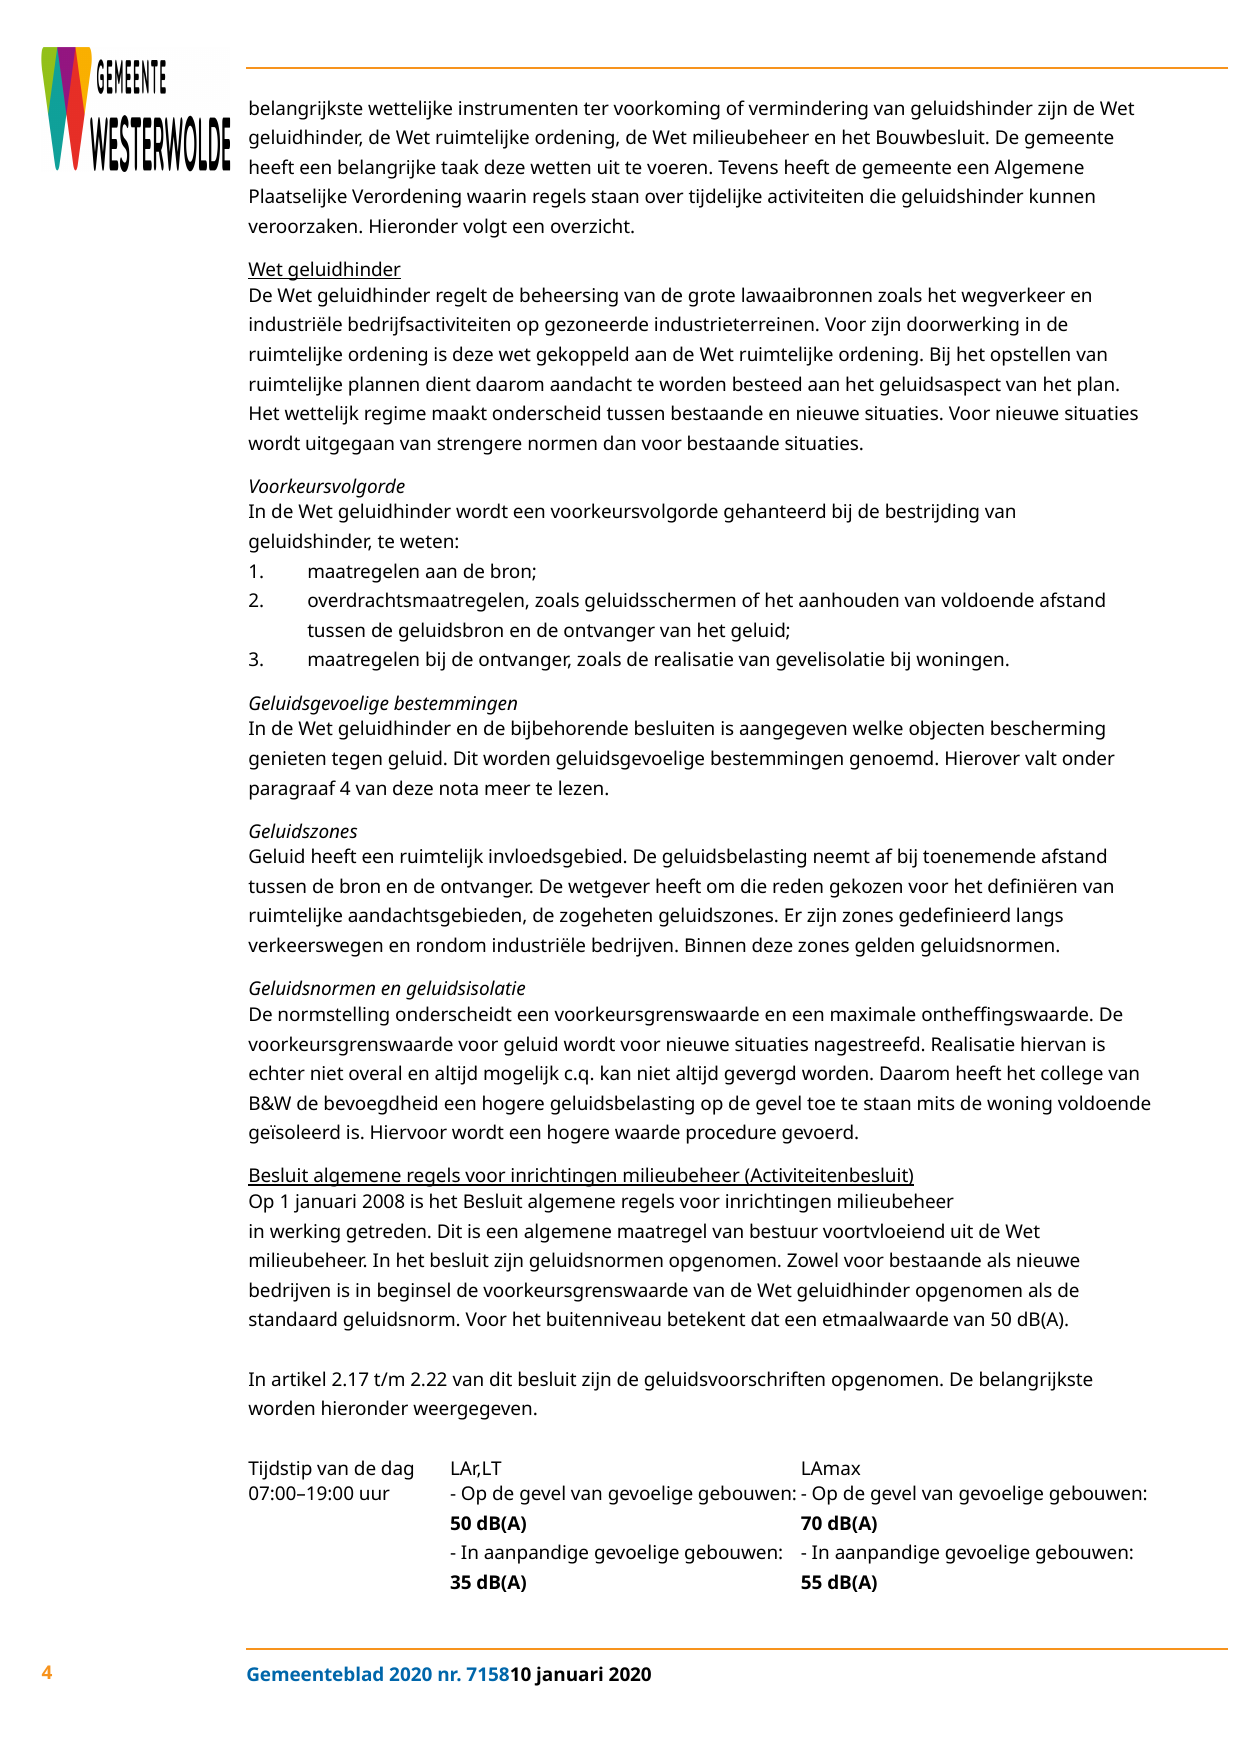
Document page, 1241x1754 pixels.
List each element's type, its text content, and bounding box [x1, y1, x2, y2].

list maatregelen bij de ontvanger, zoals de realisatie van gevelisolatie bij woningen. [248, 647, 1152, 672]
table_cell - Op de gevel van gevoelige gebouwen: 70 dB(A) - In aanpandige gevoelige gebouwen: 55 dB(A) [801, 1480, 1152, 1595]
table_header LAmax [801, 1455, 1152, 1480]
text In de Wet geluidhinder en de bijbehorende besluiten is aangegeven welke objecten bescherming genieten tegen geluid. Dit worden geluidsgevoelige bestemmingen genoemd. Hierover valt onder paragraaf 4 van deze nota meer te lezen. [248, 716, 1152, 800]
list maatregelen aan de bron; [248, 558, 1152, 584]
picture [41, 47, 231, 172]
table_header LAr,LT [450, 1455, 801, 1480]
text Besluit algemene regels voor inrichtingen milieubeheer (Activiteitenbesluit) [248, 1163, 1152, 1188]
text Voorkeursvolgorde [248, 473, 1152, 499]
text De Wet geluidhinder regelt de beheersing van de grote lawaaibronnen zoals het wegverkeer en industriële bedrijfsactiviteiten op gezoneerde industrieterreinen. Voor zijn doorwerking in de ruimtelijke ordening is deze wet gekoppeld aan de Wet ruimtelijke ordening. Bij het opstellen van ruimtelijke plannen dient daarom aandacht te worden besteed aan het geluidsaspect van het plan. Het wettelijk regime maakt onderscheid tussen bestaande en nieuwe situaties. Voor nieuwe situaties wordt uitgegaan van strengere normen dan voor bestaande situaties. [248, 282, 1152, 456]
text Geluidsgevoelige bestemmingen [248, 690, 1152, 716]
text geluidshinder, te weten: [248, 528, 1152, 554]
table_cell - Op de gevel van gevoelige gebouwen: 50 dB(A) - In aanpandige gevoelige gebouwen: 35 dB(A) [450, 1480, 801, 1595]
list tussen de geluidsbron en de ontvanger van het geluid; [248, 617, 1152, 643]
table_cell 07:00–19:00 uur [248, 1480, 450, 1595]
text In artikel 2.17 t/m 2.22 van dit besluit zijn de geluidsvoorschriften opgenomen. De belangrijkste worden hieronder weergegeven. [248, 1366, 1152, 1421]
text Geluidszones [248, 818, 1152, 843]
text Geluid heeft een ruimtelijk invloedsgebied. De geluidsbelasting neemt af bij toenemende afstand tussen de bron en de ontvanger. De wetgever heeft om die reden gekozen voor het definiëren van ruimtelijke aandachtsgebieden, de zogeheten geluidszones. Er zijn zones gedefinieerd langs verkeerswegen en rondom industriële bedrijven. Binnen deze zones gelden geluidsnormen. [248, 843, 1152, 958]
table_header Tijdstip van de dag [248, 1455, 450, 1480]
text belangrijkste wettelijke instrumenten ter voorkoming of vermindering van geluidshinder zijn de Wet geluidhinder, de Wet ruimtelijke ordening, de Wet milieubeheer en het Bouwbesluit. De gemeente heeft een belangrijke taak deze wetten uit te voeren. Tevens heeft de gemeente een Algemene Plaatselijke Verordening waarin regels staan over tijdelijke activiteiten die geluidshinder kunnen veroorzaken. Hieronder volgt een overzicht. [248, 95, 1152, 239]
text Geluidsnormen en geluidsisolatie [248, 975, 1152, 1001]
text Op 1 januari 2008 is het Besluit algemene regels voor inrichtingen milieubeheer [248, 1188, 1152, 1214]
text De normstelling onderscheidt een voorkeursgrenswaarde en een maximale ontheffingswaarde. De voorkeursgrenswaarde voor geluid wordt voor nieuwe situaties nagestreefd. Realisatie hiervan is echter niet overal en altijd mogelijk c.q. kan niet altijd gevergd worden. Daarom heeft het college van B&W de bevoegdheid een hogere geluidsbelasting op de gevel toe te staan mits de woning voldoende geïsoleerd is. Hiervoor wordt een hogere waarde procedure gevoerd. [248, 1001, 1152, 1145]
list overdrachtsmaatregelen, zoals geluidsschermen of het aanhouden van voldoende afstand [248, 587, 1152, 613]
text In de Wet geluidhinder wordt een voorkeursvolgorde gehanteerd bij de bestrijding van [248, 499, 1152, 524]
text Wet geluidhinder [248, 256, 1152, 282]
text in werking getreden. Dit is een algemene maatregel van bestuur voortvloeiend uit de Wet milieubeheer. In het besluit zijn geluidsnormen opgenomen. Zowel voor bestaande als nieuwe bedrijven is in beginsel de voorkeursgrenswaarde van de Wet geluidhinder opgenomen als de standaard geluidsnorm. Voor het buitenniveau betekent dat een etmaalwaarde van 50 dB(A). [248, 1218, 1152, 1332]
